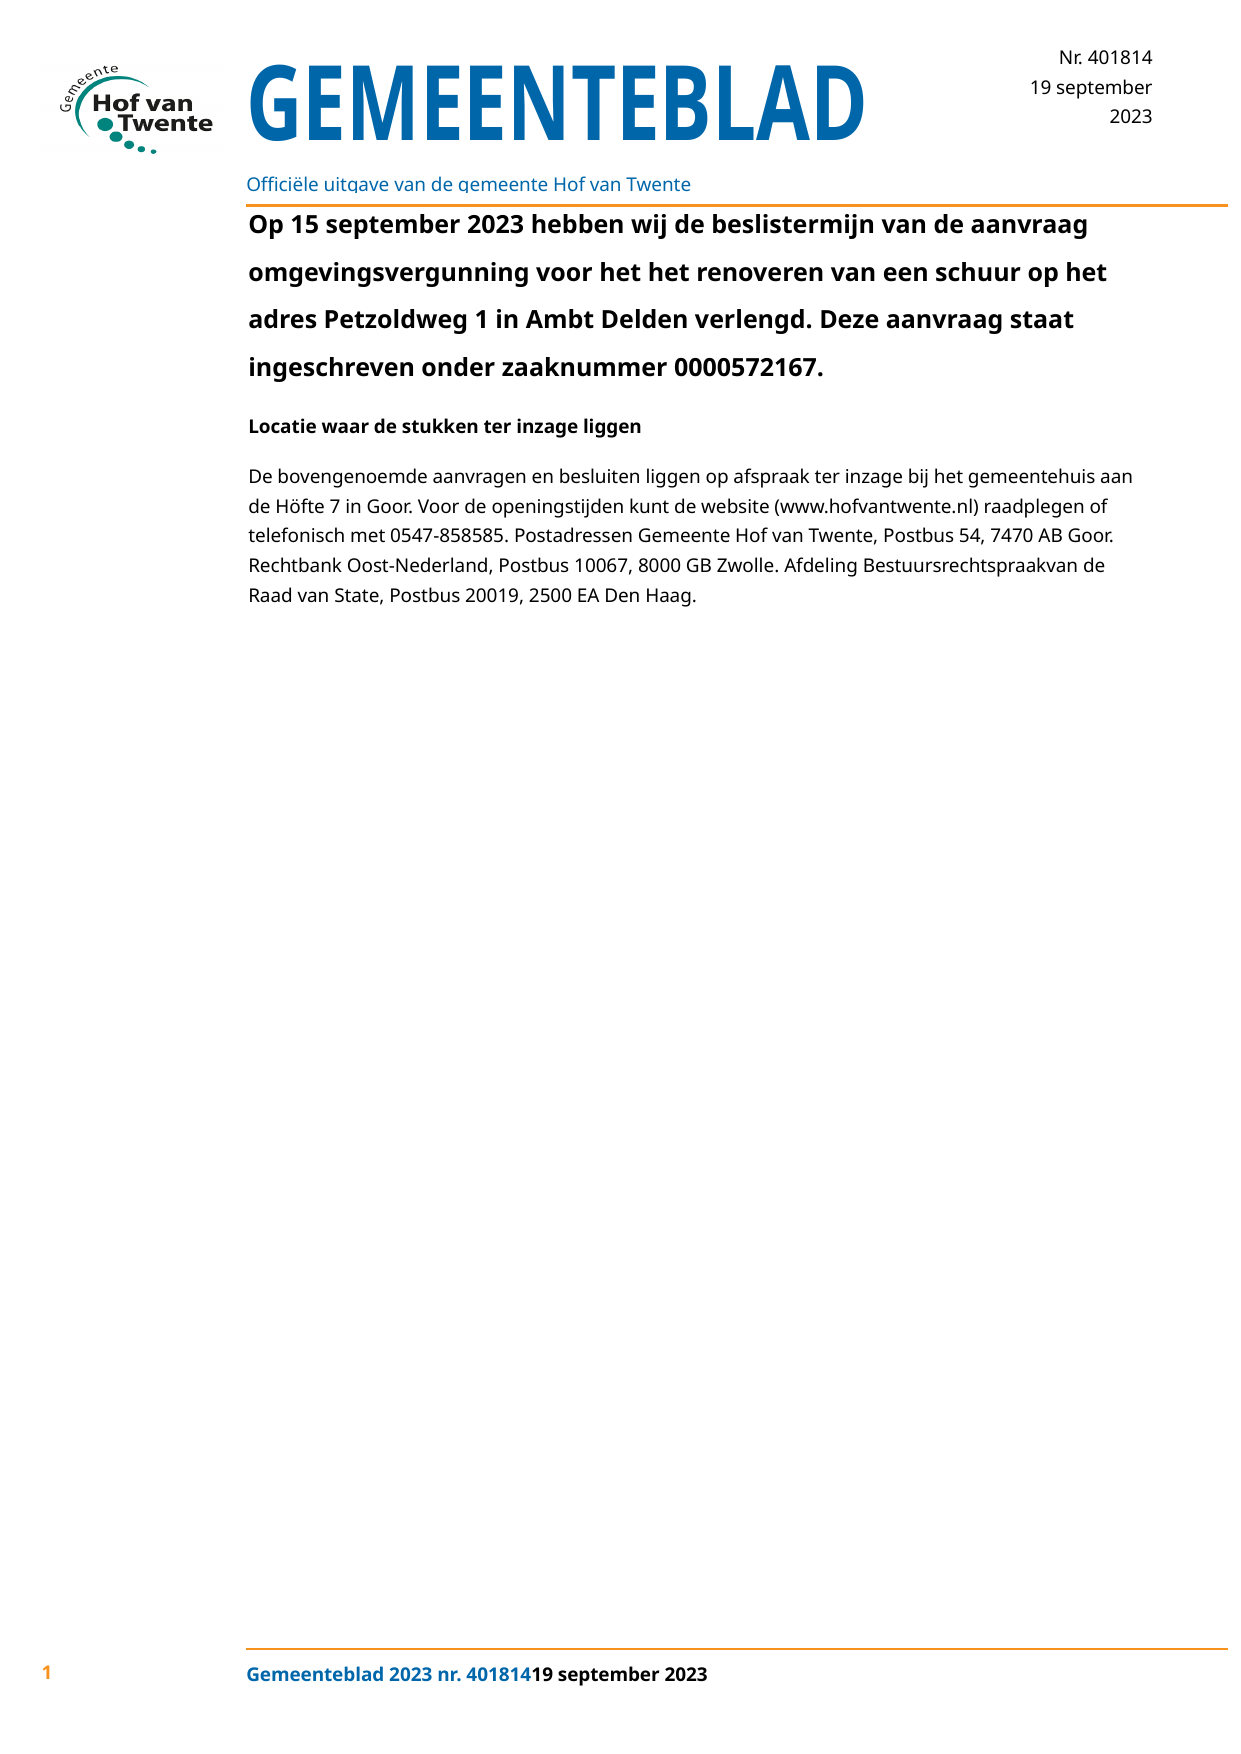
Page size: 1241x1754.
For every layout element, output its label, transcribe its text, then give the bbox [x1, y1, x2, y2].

text De bovengenoemde aanvragen en besluiten liggen op afspraak ter inzage bij het gemeentehuis aan de Höfte 7 in Goor. Voor de openingstijden kunt de website (www.hofvantwente.nl) raadplegen of telefonisch met 0547-858585. Postadressen Gemeente Hof van Twente, Postbus 54, 7470 AB Goor. Rechtbank Oost-Nederland, Postbus 10067, 8000 GB Zwolle. Afdeling Bestuursrechtspraakvan de Raad van State, Postbus 20019, 2500 EA Den Haag. [248, 463, 1152, 608]
text Op 15 september 2023 hebben wij de beslistermijn van de aanvraag omgevingsvergunning voor het het renoveren van een schuur op het adres Petzoldweg 1 in Ambt Delden verlengd. Deze aanvraag staat ingeschreven onder zaaknummer 0000572167. [248, 207, 1152, 384]
picture [41, 47, 231, 172]
text Locatie waar de stukken ter inzage liggen [248, 413, 1152, 439]
